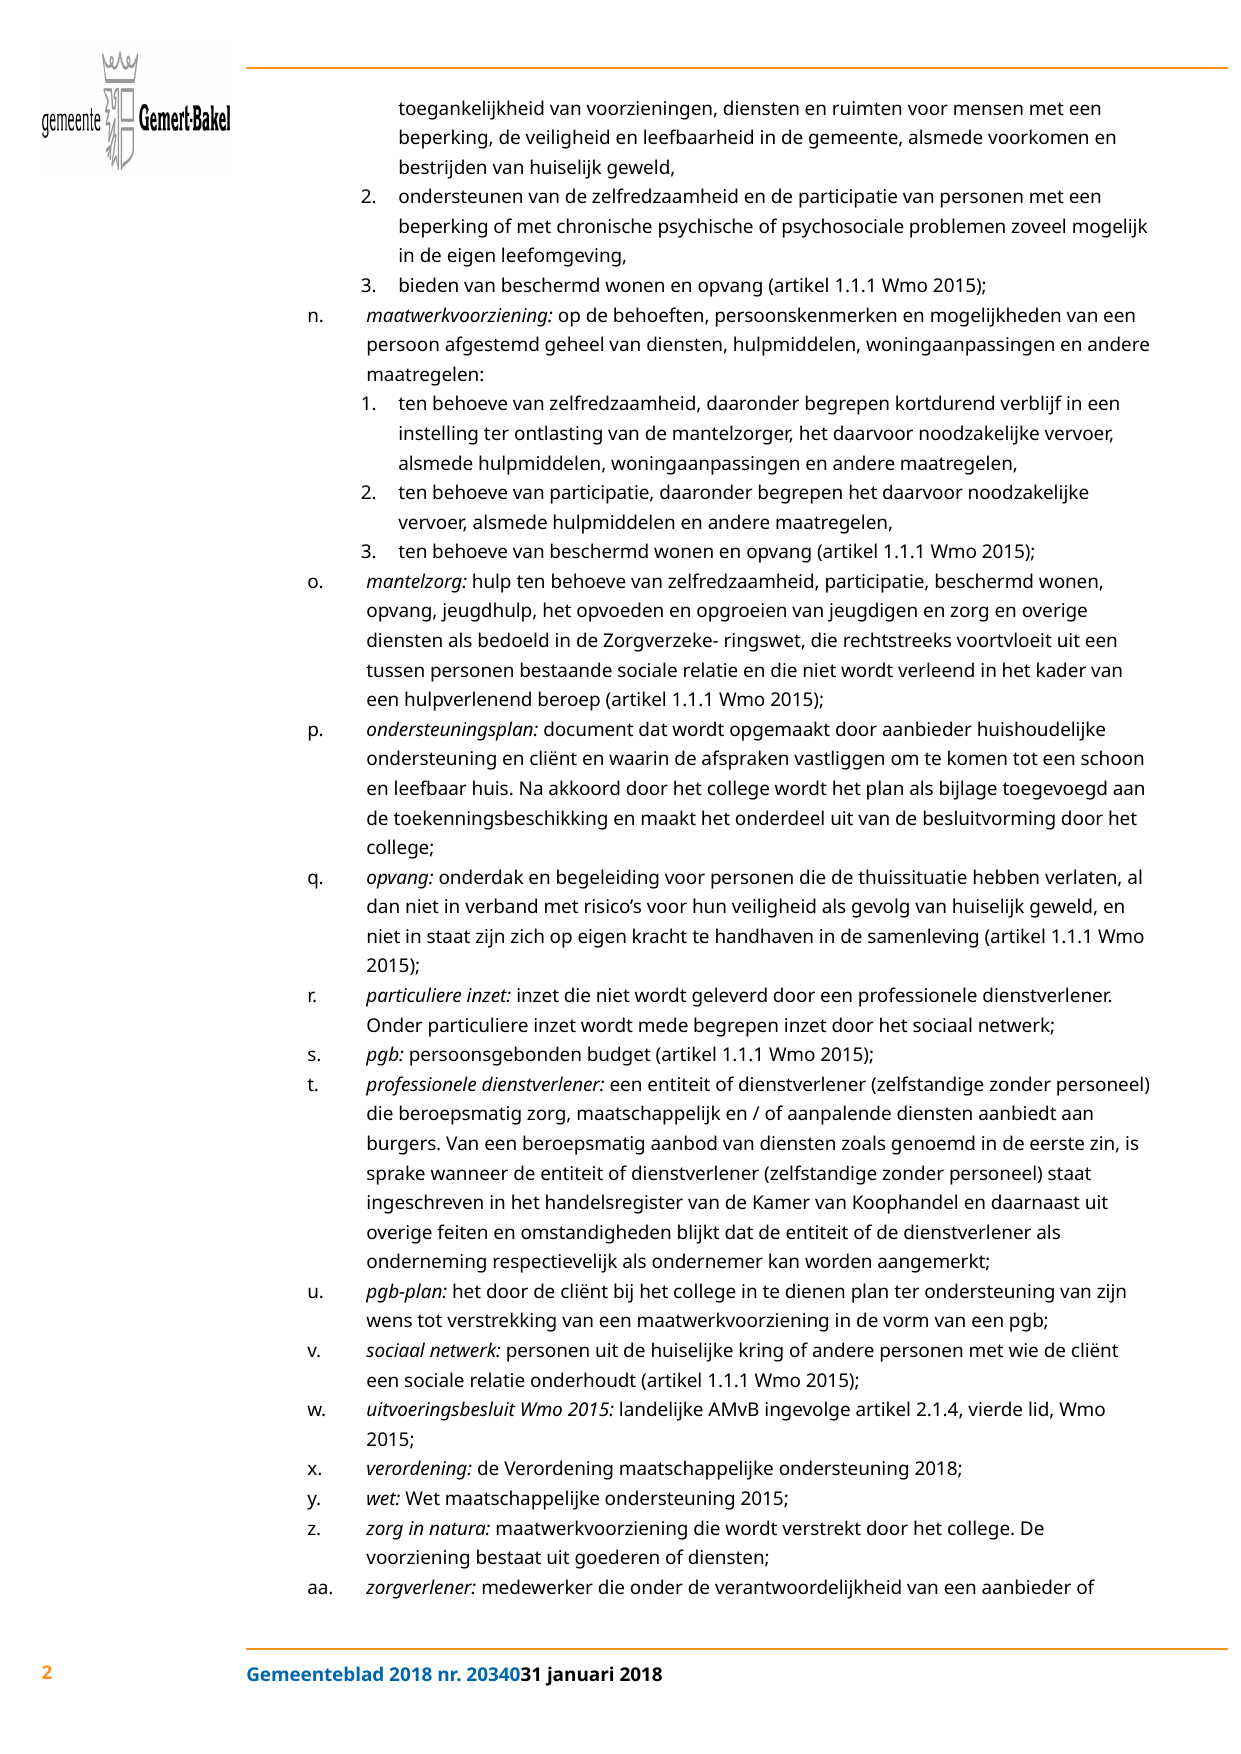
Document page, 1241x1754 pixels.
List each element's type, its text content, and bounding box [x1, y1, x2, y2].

list wet: Wet maatschappelijke ondersteuning 2015; [307, 1485, 1152, 1511]
list pgb: persoonsgebonden budget (artikel 1.1.1 Wmo 2015); [307, 1041, 1152, 1067]
list bieden van beschermd wonen en opvang (artikel 1.1.1 Wmo 2015); [361, 272, 1152, 298]
list zorg in natura: maatwerkvoorziening die wordt verstrekt door het college. De voorziening bestaat uit goederen of diensten; [307, 1515, 1152, 1570]
list toegankelijkheid van voorzieningen, diensten en ruimten voor mensen met een beperking, de veiligheid en leefbaarheid in de gemeente, alsmede voorkomen en bestrijden van huiselijk geweld, [361, 95, 1152, 180]
list verordening: de Verordening maatschappelijke ondersteuning 2018; [307, 1456, 1152, 1481]
list opvang: onderdak en begeleiding voor personen die de thuissituatie hebben verlaten, al dan niet in verband met risico’s voor hun veiligheid als gevolg van huiselijk geweld, en niet in staat zijn zich op eigen kracht te handhaven in de samenleving (artikel 1.1.1 Wmo 2015); [307, 864, 1152, 978]
list zorgverlener: medewerker die onder de verantwoordelijkheid van een aanbieder of [307, 1574, 1152, 1600]
list mantelzorg: hulp ten behoeve van zelfredzaamheid, participatie, beschermd wonen, opvang, jeugdhulp, het opvoeden en opgroeien van jeugdigen en zorg en overige diensten als bedoeld in de Zorgverzeke- ringswet, die rechtstreeks voortvloeit uit een tussen personen bestaande sociale relatie en die niet wordt verleend in het kader van een hulpverlenend beroep (artikel 1.1.1 Wmo 2015); [307, 568, 1152, 712]
list ten behoeve van zelfredzaamheid, daaronder begrepen kortdurend verblijf in een instelling ter ontlasting van de mantelzorger, het daarvoor noodzakelijke vervoer, alsmede hulpmiddelen, woningaanpassingen en andere maatregelen, [361, 391, 1152, 476]
list ten behoeve van beschermd wonen en opvang (artikel 1.1.1 Wmo 2015); [361, 538, 1152, 564]
list ondersteuningsplan: document dat wordt opgemaakt door aanbieder huishoudelijke ondersteuning en cliënt en waarin de afspraken vastliggen om te komen tot een schoon en leefbaar huis. Na akkoord door het college wordt het plan als bijlage toegevoegd aan de toekenningsbeschikking en maakt het onderdeel uit van de besluitvorming door het college; [307, 716, 1152, 860]
list uitvoeringsbesluit Wmo 2015: landelijke AMvB ingevolge artikel 2.1.4, vierde lid, Wmo 2015; [307, 1396, 1152, 1452]
list professionele dienstverlener: een entiteit of dienstverlener (zelfstandige zonder personeel) die beroepsmatig zorg, maatschappelijk en / of aanpalende diensten aanbiedt aan burgers. Van een beroepsmatig aanbod van diensten zoals genoemd in de eerste zin, is sprake wanneer de entiteit of dienstverlener (zelfstandige zonder personeel) staat ingeschreven in het handelsregister van de Kamer van Koophandel en daarnaast uit overige feiten en omstandigheden blijkt dat de entiteit of de dienstverlener als onderneming respectievelijk als ondernemer kan worden aangemerkt; [307, 1071, 1152, 1274]
list sociaal netwerk: personen uit de huiselijke kring of andere personen met wie de cliënt een sociale relatie onderhoudt (artikel 1.1.1 Wmo 2015); [307, 1337, 1152, 1393]
picture [41, 47, 231, 172]
list particuliere inzet: inzet die niet wordt geleverd door een professionele dienstverlener. Onder particuliere inzet wordt mede begrepen inzet door het sociaal netwerk; [307, 982, 1152, 1038]
list maatwerkvoorziening: op de behoeften, persoonskenmerken en mogelijkheden van een persoon afgestemd geheel van diensten, hulpmiddelen, woningaanpassingen en andere maatregelen: [307, 302, 1152, 387]
list ondersteunen van de zelfredzaamheid en de participatie van personen met een beperking of met chronische psychische of psychosociale problemen zoveel mogelijk in de eigen leefomgeving, [361, 183, 1152, 268]
list pgb-plan: het door de cliënt bij het college in te dienen plan ter ondersteuning van zijn wens tot verstrekking van een maatwerkvoorziening in de vorm van een pgb; [307, 1278, 1152, 1333]
list ten behoeve van participatie, daaronder begrepen het daarvoor noodzakelijke vervoer, alsmede hulpmiddelen en andere maatregelen, [361, 479, 1152, 535]
